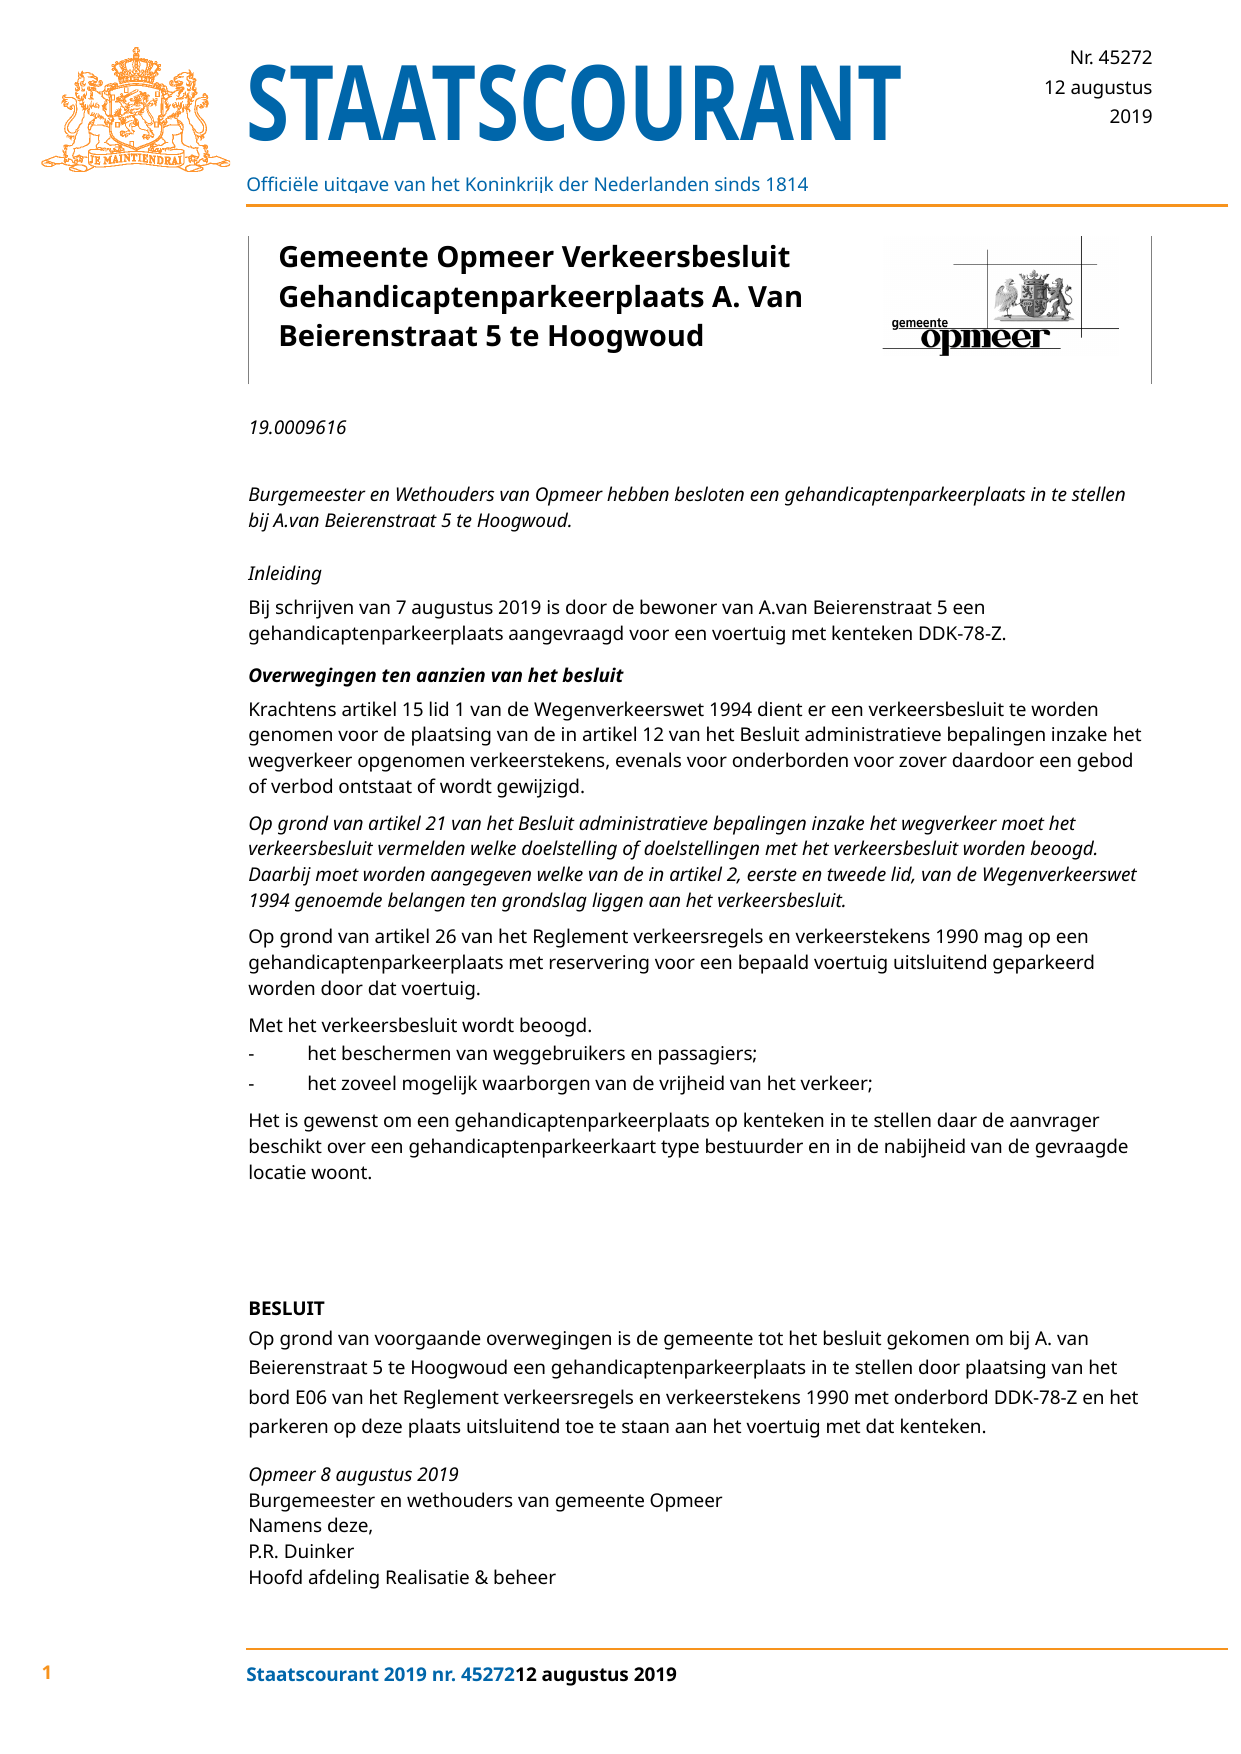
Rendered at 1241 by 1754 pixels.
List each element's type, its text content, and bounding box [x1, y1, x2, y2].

table_header Gemeente Opmeer Verkeersbesluit Gehandicaptenparkeerplaats A. Van Beierenstraat 5 te Hoogwoud [249, 236, 850, 384]
text Met het verkeersbesluit wordt beoogd. [248, 1012, 1152, 1037]
text Hoofd afdeling Realisatie & beheer [248, 1564, 1152, 1590]
text Overwegingen ten aanzien van het besluit [248, 662, 1152, 688]
text Het is gewenst om een gehandicaptenparkeerplaats op kenteken in te stellen daar de aanvrager beschikt over een gehandicaptenparkeerkaart type bestuurder en in de nabijheid van de gevraagde locatie woont. [248, 1108, 1152, 1185]
text Burgemeester en wethouders van gemeente Opmeer [248, 1487, 1152, 1513]
text Opmeer 8 augustus 2019 [248, 1461, 1152, 1487]
text Burgemeester en Wethouders van Opmeer hebben besloten een gehandicaptenparkeerplaats in te stellen bij A.van Beierenstraat 5 te Hoogwoud. [248, 482, 1152, 533]
text Bij schrijven van 7 augustus 2019 is door de bewoner van A.van Beierenstraat 5 een gehandicaptenparkeerplaats aangevraagd voor een voertuig met kenteken DDK-78-Z. [248, 594, 1152, 646]
text Op grond van artikel 21 van het Besluit administratieve bepalingen inzake het wegverkeer moet het verkeersbesluit vermelden welke doelstelling of doelstellingen met het verkeersbesluit worden beoogd. Daarbij moet worden aangegeven welke van de in artikel 2, eerste en tweede lid, van de Wegenverkeerswet 1994 genoemde belangen ten grondslag liggen aan het verkeersbesluit. [248, 810, 1152, 913]
list het beschermen van weggebruikers en passagiers; [248, 1040, 1152, 1066]
text Op grond van voorgaande overwegingen is de gemeente tot het besluit gekomen om bij A. van Beierenstraat 5 te Hoogwoud een gehandicaptenparkeerplaats in te stellen door plaatsing van het bord E06 van het Reglement verkeersregels en verkeerstekens 1990 met onderbord DDK-78-Z en het parkeren op deze plaats uitsluitend toe te staan aan het voertuig met dat kenteken. [248, 1325, 1152, 1439]
list het zoveel mogelijk waarborgen van de vrijheid van het verkeer; [248, 1070, 1152, 1095]
picture [41, 47, 231, 172]
text 19.0009616 [248, 414, 1152, 440]
text Inleiding [248, 560, 1152, 586]
text Krachtens artikel 15 lid 1 van de Wegenverkeerswet 1994 dient er een verkeersbesluit te worden genomen voor de plaatsing van de in artikel 12 van het Besluit administratieve bepalingen inzake het wegverkeer opgenomen verkeerstekens, evenals voor onderborden voor zover daardoor een gebod of verbod ontstaat of wordt gewijzigd. [248, 696, 1152, 799]
text P.R. Duinker [248, 1538, 1152, 1564]
text Op grond van artikel 26 van het Reglement verkeersregels en verkeerstekens 1990 mag op een gehandicaptenparkeerplaats met reservering voor een bepaald voertuig uitsluitend geparkeerd worden door dat voertuig. [248, 924, 1152, 1001]
picture [882, 236, 1119, 356]
text BESLUIT [248, 1295, 1152, 1321]
text Namens deze, [248, 1513, 1152, 1538]
table_header [850, 236, 1151, 384]
